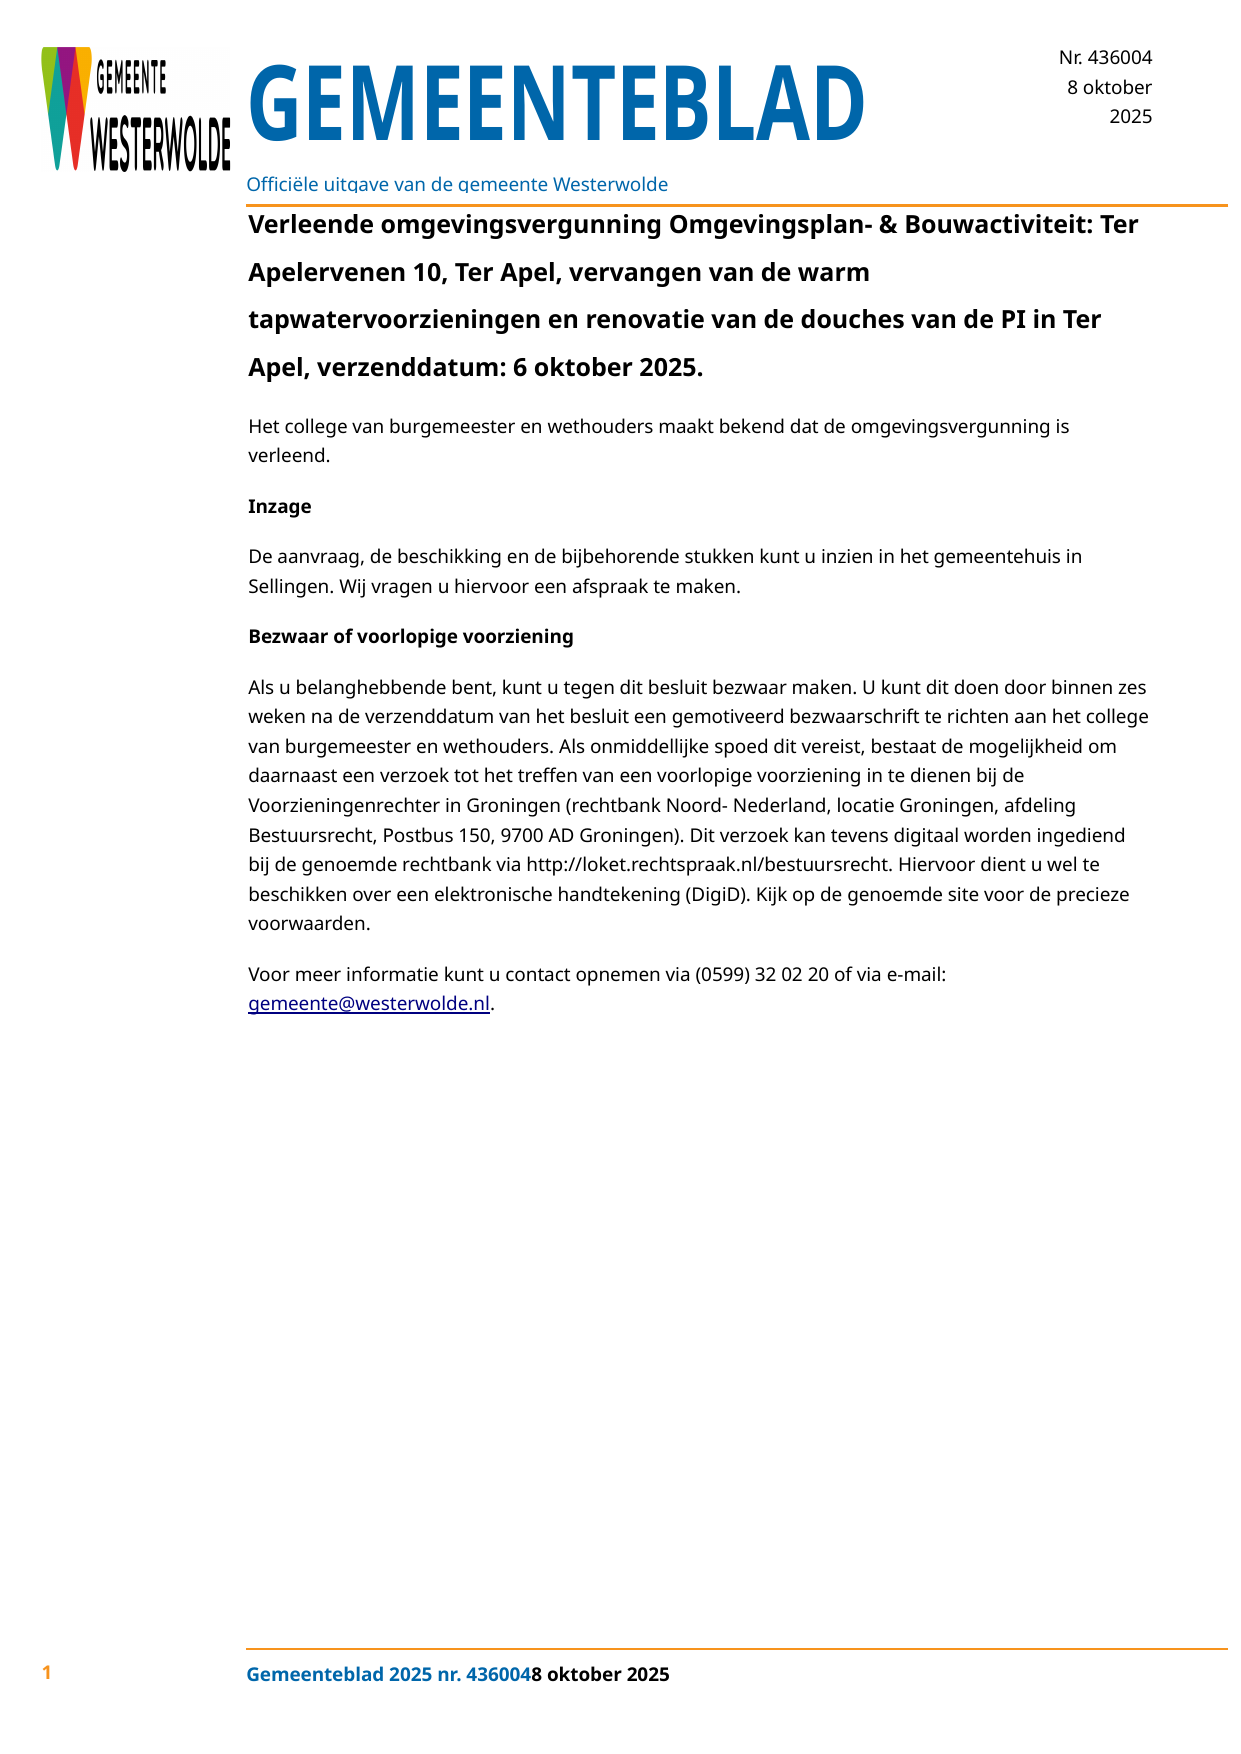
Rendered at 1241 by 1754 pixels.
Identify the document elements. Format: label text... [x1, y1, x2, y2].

text Bezwaar of voorlopige voorziening [248, 623, 1152, 649]
text Inzage [248, 493, 1152, 519]
text Als u belanghebbende bent, kunt u tegen dit besluit bezwaar maken. U kunt dit doen door binnen zes weken na de verzenddatum van het besluit een gemotiveerd bezwaarschrift te richten aan het college van burgemeester en wethouders. Als onmiddellijke spoed dit vereist, bestaat de mogelijkheid om daarnaast een verzoek tot het treffen van een voorlopige voorziening in te dienen bij de Voorzieningenrechter in Groningen (rechtbank Noord- Nederland, locatie Groningen, afdeling Bestuursrecht, Postbus 150, 9700 AD Groningen). Dit verzoek kan tevens digitaal worden ingediend bij de genoemde rechtbank via http://loket.rechtspraak.nl/bestuursrecht. Hiervoor dient u wel te beschikken over een elektronische handtekening (DigiD). Kijk op de genoemde site voor de precieze voorwaarden. [248, 674, 1152, 936]
text Het college van burgemeester en wethouders maakt bekend dat de omgevingsvergunning is verleend. [248, 413, 1152, 468]
text Verleende omgevingsvergunning Omgevingsplan- & Bouwactiviteit: Ter Apelervenen 10, Ter Apel, vervangen van de warm tapwatervoorzieningen en renovatie van de douches van de PI in Ter Apel, verzenddatum: 6 oktober 2025. [248, 207, 1152, 384]
picture [41, 47, 231, 172]
text Voor meer informatie kunt u contact opnemen via (0599) 32 02 20 of via e-mail: gemeente@westerwolde.nl. [248, 961, 1152, 1016]
text De aanvraag, de beschikking en de bijbehorende stukken kunt u inzien in het gemeentehuis in Sellingen. Wij vragen u hiervoor een afspraak te maken. [248, 543, 1152, 599]
